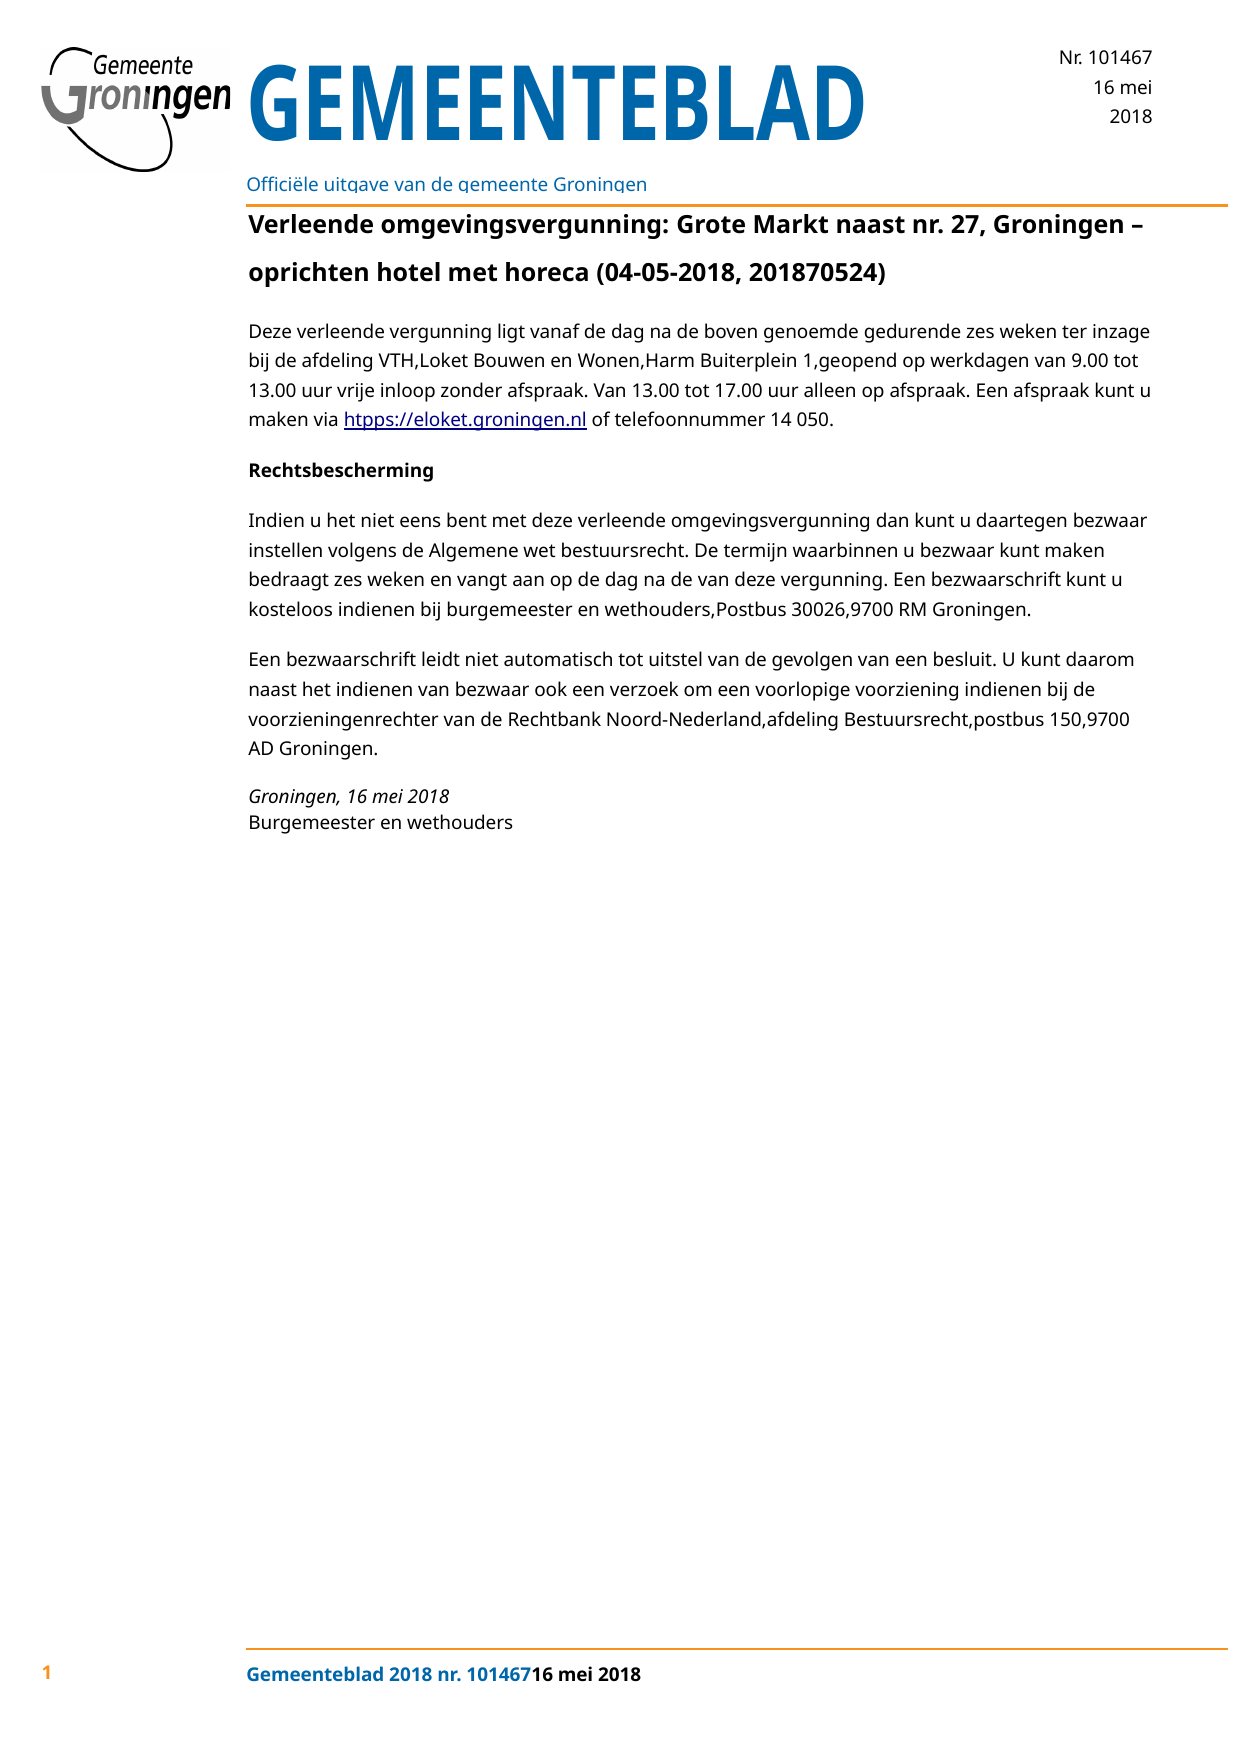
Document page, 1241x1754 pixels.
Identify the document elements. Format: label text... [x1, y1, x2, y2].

text Verleende omgevingsvergunning: Grote Markt naast nr. 27, Groningen – oprichten hotel met horeca (04-05-2018, 201870524) [248, 207, 1152, 288]
text Deze verleende vergunning ligt vanaf de dag na de boven genoemde gedurende zes weken ter inzage bij de afdeling VTH,Loket Bouwen en Wonen,Harm Buiterplein 1,geopend op werkdagen van 9.00 tot 13.00 uur vrije inloop zonder afspraak. Van 13.00 tot 17.00 uur alleen op afspraak. Een afspraak kunt u maken via htpps://eloket.groningen.nl of telefoonnummer 14 050. [248, 318, 1152, 432]
text Indien u het niet eens bent met deze verleende omgevingsvergunning dan kunt u daartegen bezwaar instellen volgens de Algemene wet bestuursrecht. De termijn waarbinnen u bezwaar kunt maken bedraagt zes weken en vangt aan op de dag na de van deze vergunning. Een bezwaarschrift kunt u kosteloos indienen bij burgemeester en wethouders,Postbus 30026,9700 RM Groningen. [248, 507, 1152, 622]
text Rechtsbescherming [248, 457, 1152, 483]
text Burgemeester en wethouders [248, 809, 1152, 835]
picture [41, 47, 231, 172]
text Groningen, 16 mei 2018 [248, 783, 1152, 809]
text Een bezwaarschrift leidt niet automatisch tot uitstel van de gevolgen van een besluit. U kunt daarom naast het indienen van bezwaar ook een verzoek om een voorlopige voorziening indienen bij de voorzieningenrechter van de Rechtbank Noord-Nederland,afdeling Bestuursrecht,postbus 150,9700 AD Groningen. [248, 647, 1152, 761]
